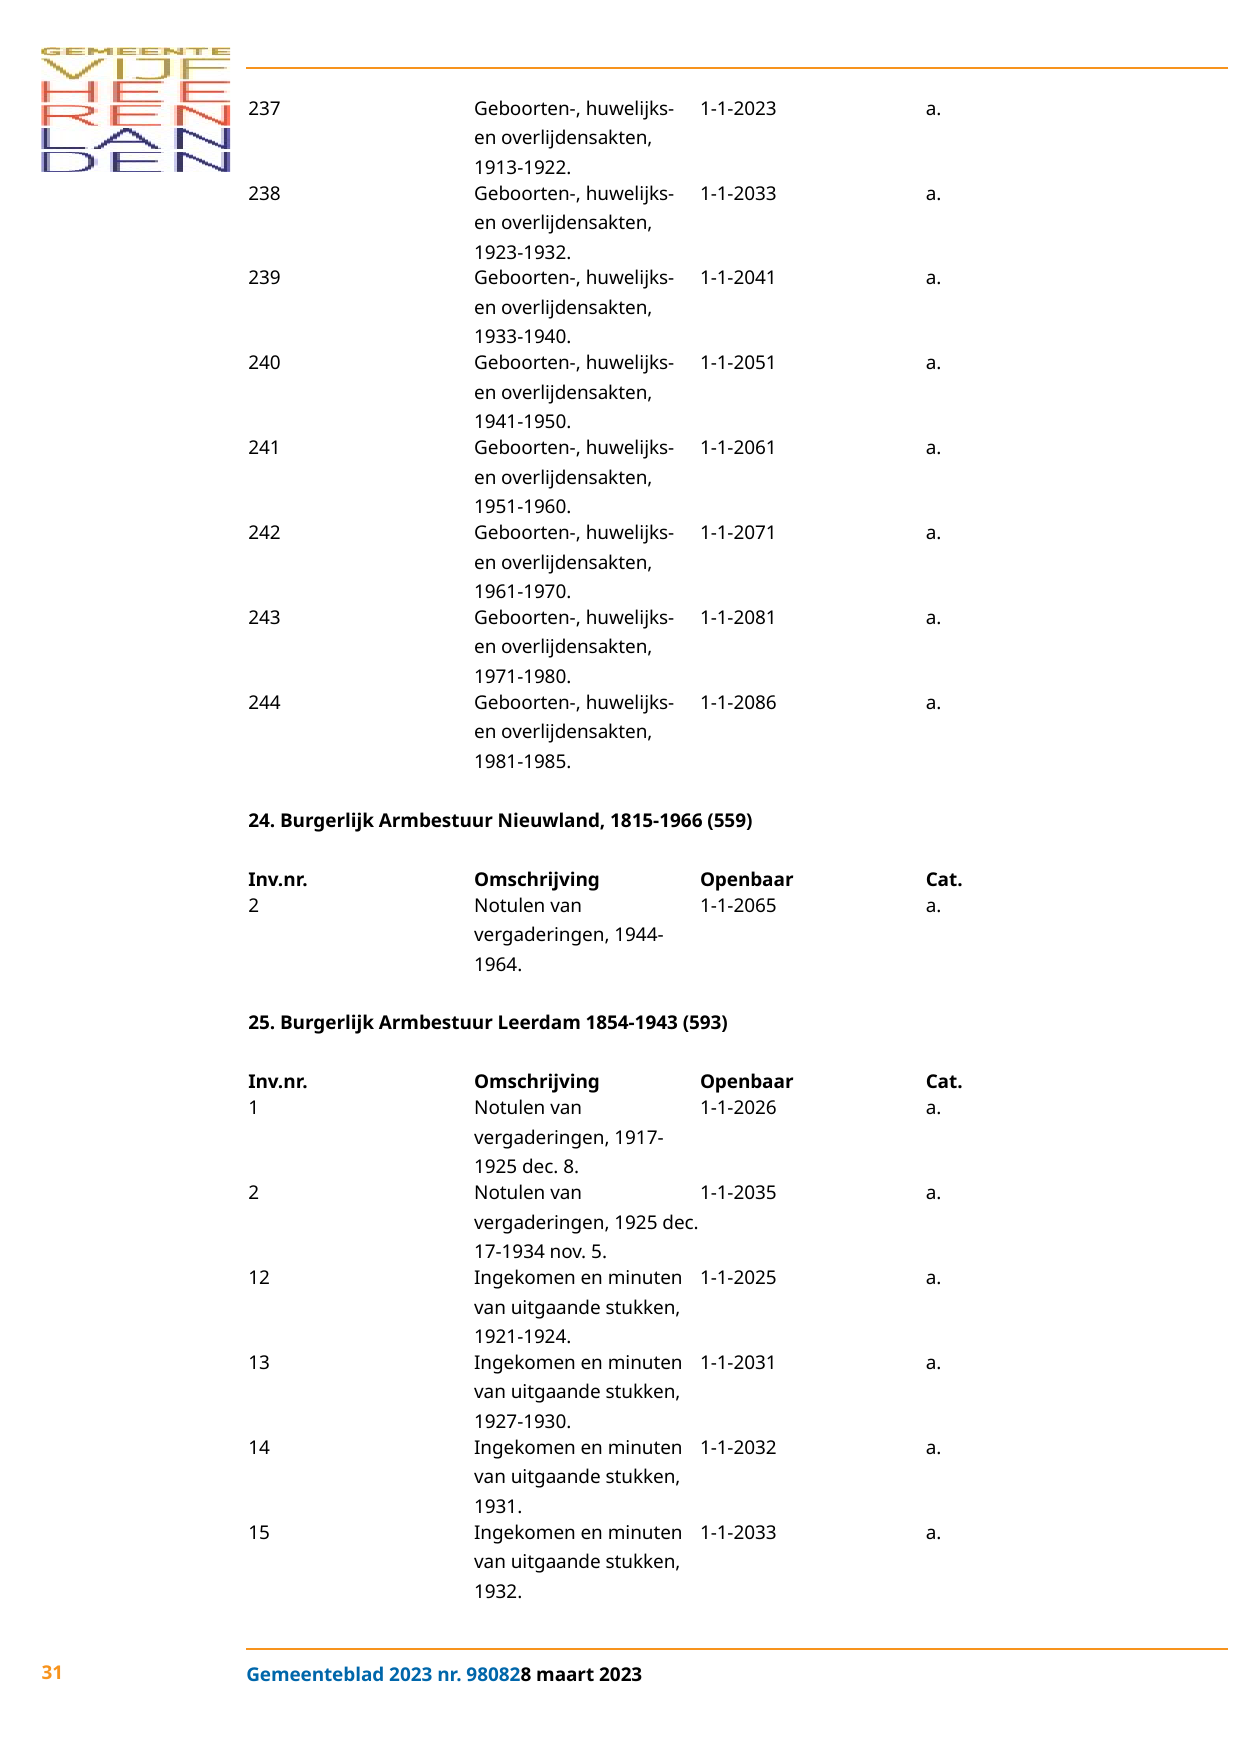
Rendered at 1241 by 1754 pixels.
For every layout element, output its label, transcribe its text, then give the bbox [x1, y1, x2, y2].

table_header Inv.nr. [248, 866, 474, 892]
table_cell 13 [248, 1349, 474, 1434]
table_cell a. [926, 1349, 1152, 1434]
table_header Omschrijving [474, 1069, 700, 1094]
table_cell 1-1-2065 [700, 892, 926, 977]
table_cell a. [926, 265, 1152, 349]
table_cell 14 [248, 1434, 474, 1519]
table_cell Ingekomen en minuten van uitgaande stukken, 1927-1930. [474, 1349, 700, 1434]
table_cell Geboorten-, huwelijks- en overlijdensakten, 1933-1940. [474, 265, 700, 349]
table_cell Geboorten-, huwelijks- en overlijdensakten, 1961-1970. [474, 519, 700, 604]
table_cell 1-1-2035 [700, 1179, 926, 1264]
table_cell 1-1-2033 [700, 1519, 926, 1604]
table_cell 1-1-2025 [700, 1264, 926, 1349]
table_header Cat. [926, 1069, 1152, 1094]
table_cell a. [926, 95, 1152, 180]
picture [41, 47, 231, 172]
table_cell 238 [248, 180, 474, 264]
table_cell 1-1-2081 [700, 604, 926, 689]
text 25. Burgerlijk Armbestuur Leerdam 1854-1943 (593) [248, 1009, 1152, 1035]
table_cell 240 [248, 350, 474, 434]
table_cell 237 [248, 95, 474, 180]
table_cell Ingekomen en minuten van uitgaande stukken, 1931. [474, 1434, 700, 1519]
table_cell 1-1-2033 [700, 180, 926, 264]
table_cell a. [926, 892, 1152, 977]
table_cell Notulen van vergaderingen, 1917-1925 dec. 8. [474, 1095, 700, 1179]
table_cell 244 [248, 689, 474, 774]
table_header Openbaar [700, 866, 926, 892]
table_cell 1-1-2031 [700, 1349, 926, 1434]
table_cell 1-1-2041 [700, 265, 926, 349]
table_cell 1-1-2032 [700, 1434, 926, 1519]
table_cell Notulen van vergaderingen, 1944-1964. [474, 892, 700, 977]
table_cell 1-1-2061 [700, 434, 926, 519]
table_cell Geboorten-, huwelijks- en overlijdensakten, 1923-1932. [474, 180, 700, 264]
table_cell 1-1-2026 [700, 1095, 926, 1179]
table_cell 1-1-2071 [700, 519, 926, 604]
table_cell a. [926, 1519, 1152, 1604]
table_cell 1-1-2023 [700, 95, 926, 180]
text 24. Burgerlijk Armbestuur Nieuwland, 1815-1966 (559) [248, 807, 1152, 832]
table_cell a. [926, 1179, 1152, 1264]
table_cell 239 [248, 265, 474, 349]
table_cell Ingekomen en minuten van uitgaande stukken, 1921-1924. [474, 1264, 700, 1349]
table_cell 1 [248, 1095, 474, 1179]
table_header Cat. [926, 866, 1152, 892]
table_cell Geboorten-, huwelijks- en overlijdensakten, 1941-1950. [474, 350, 700, 434]
table_cell Ingekomen en minuten van uitgaande stukken, 1932. [474, 1519, 700, 1604]
table_header Inv.nr. [248, 1069, 474, 1094]
table_cell a. [926, 1434, 1152, 1519]
table_cell 2 [248, 892, 474, 977]
table_cell Geboorten-, huwelijks- en overlijdensakten, 1981-1985. [474, 689, 700, 774]
table_cell a. [926, 689, 1152, 774]
table_cell a. [926, 1264, 1152, 1349]
table_cell 2 [248, 1179, 474, 1264]
table_cell Geboorten-, huwelijks- en overlijdensakten, 1971-1980. [474, 604, 700, 689]
table_cell 243 [248, 604, 474, 689]
table_cell 242 [248, 519, 474, 604]
table_cell 1-1-2051 [700, 350, 926, 434]
table_cell a. [926, 1095, 1152, 1179]
table_cell a. [926, 350, 1152, 434]
table_cell 241 [248, 434, 474, 519]
table_header Omschrijving [474, 866, 700, 892]
table_cell Notulen van vergaderingen, 1925 dec. 17-1934 nov. 5. [474, 1179, 700, 1264]
table_cell Geboorten-, huwelijks- en overlijdensakten, 1951-1960. [474, 434, 700, 519]
table_header Openbaar [700, 1069, 926, 1094]
table_cell a. [926, 604, 1152, 689]
table_cell Geboorten-, huwelijks- en overlijdensakten, 1913-1922. [474, 95, 700, 180]
table_cell a. [926, 434, 1152, 519]
table_cell 1-1-2086 [700, 689, 926, 774]
table_cell a. [926, 519, 1152, 604]
table_cell 12 [248, 1264, 474, 1349]
table_cell a. [926, 180, 1152, 264]
table_cell 15 [248, 1519, 474, 1604]
